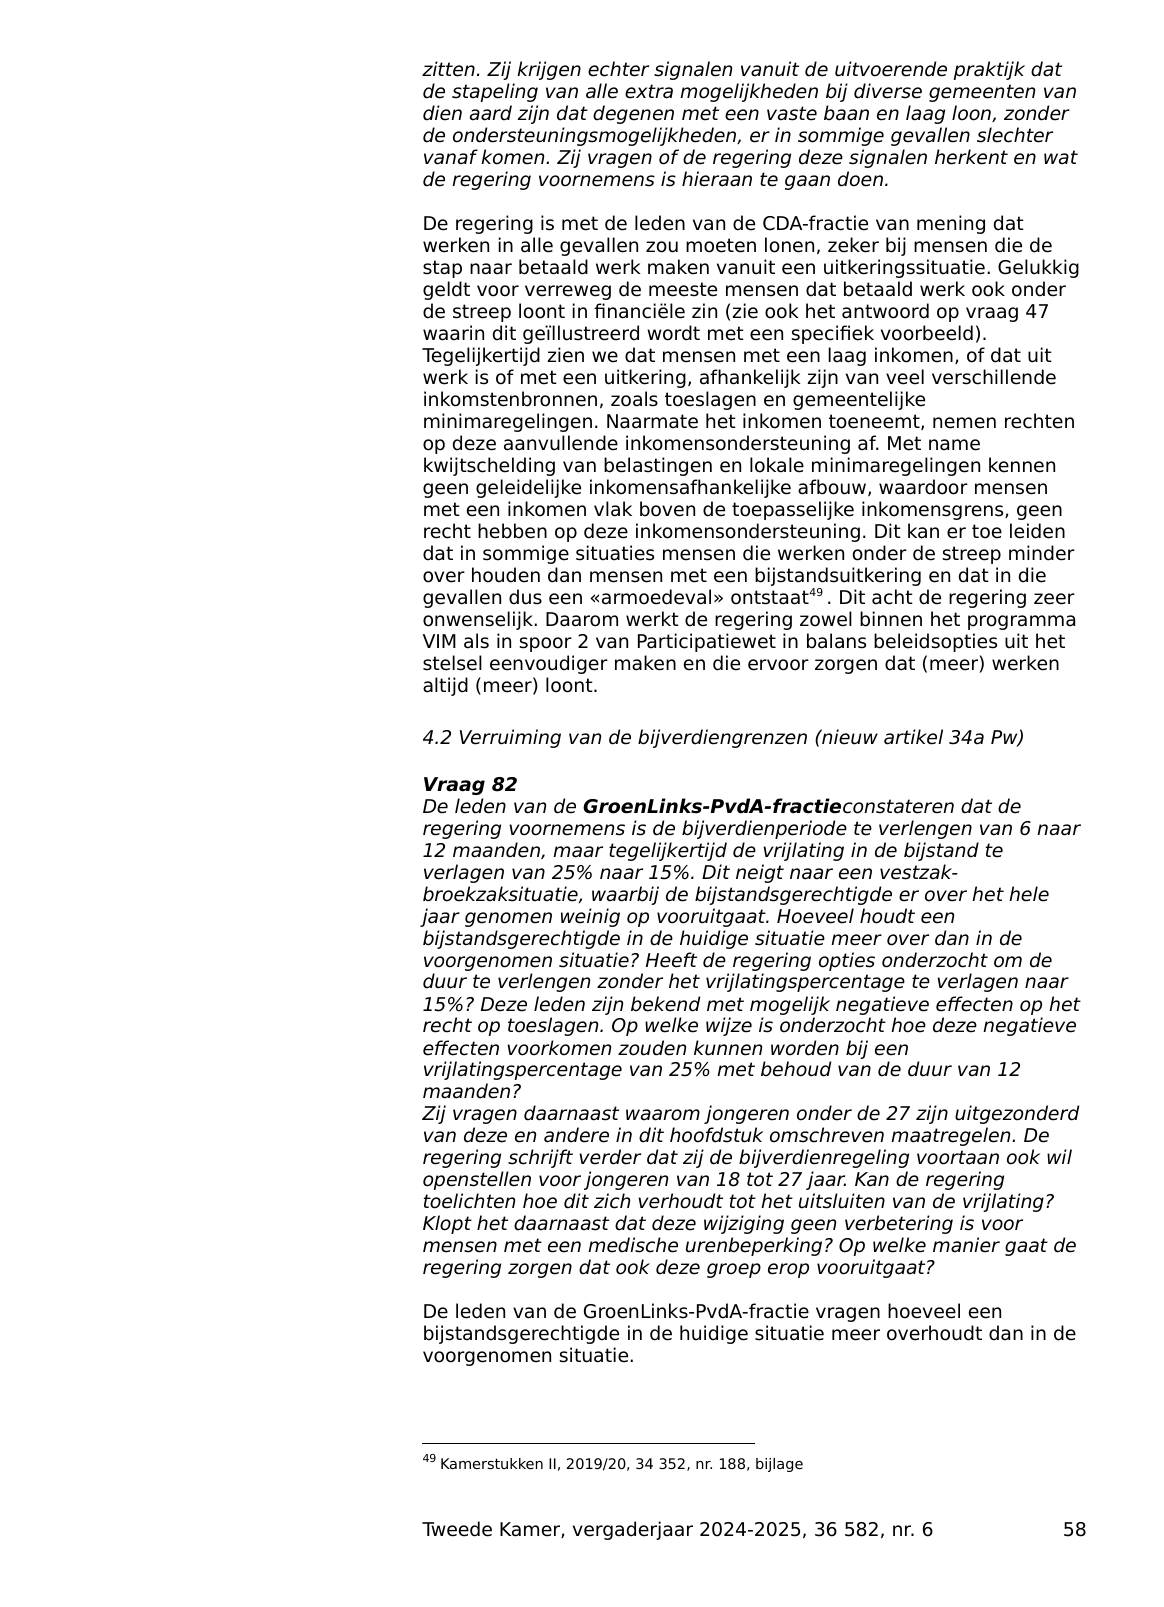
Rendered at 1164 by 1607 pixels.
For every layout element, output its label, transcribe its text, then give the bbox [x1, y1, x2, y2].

text De regering is met de leden van de CDA-fractie van mening dat werken in alle gevallen zou moeten lonen, zeker bij mensen die de stap naar betaald werk maken vanuit een uitkeringssituatie. Gelukkig geldt voor verreweg de meeste mensen dat betaald werk ook onder de streep loont in financiële zin (zie ook het antwoord op vraag 47 waarin dit geïllustreerd wordt met een specifiek voorbeeld). Tegelijkertijd zien we dat mensen met een laag inkomen, of dat uit werk is of met een uitkering, afhankelijk zijn van veel verschillende inkomstenbronnen, zoals toeslagen en gemeentelijke minimaregelingen. Naarmate het inkomen toeneemt, nemen rechten op deze aanvullende inkomensondersteuning af. Met name kwijtschelding van belastingen en lokale minimaregelingen kennen geen geleidelijke inkomensafhankelijke afbouw, waardoor mensen met een inkomen vlak boven de toepasselijke inkomensgrens, geen recht hebben op deze inkomensondersteuning. Dit kan er toe leiden dat in sommige situaties mensen die werken onder de streep minder over houden dan mensen met een bijstandsuitkering en dat in die gevallen dus een «armoedeval» ontstaat. Dit acht de regering zeer onwenselijk. Daarom werkt de regering zowel binnen het programma VIM als in spoor 2 van Participatiewet in balans beleidsopties uit het stelsel eenvoudiger maken en die ervoor zorgen dat (meer) werken altijd (meer) loont. [422, 213, 1087, 697]
text Kamerstukken II, 2019/20, 34 352, nr. 188, bijlage [422, 1452, 1087, 1474]
text Zij vragen daarnaast waarom jongeren onder de 27 zijn uitgezonderd van deze en andere in dit hoofdstuk omschreven maatregelen. De regering schrijft verder dat zij de bijverdienregeling voortaan ook wil openstellen voor jongeren van 18 tot 27 jaar. Kan de regering toelichten hoe dit zich verhoudt tot het uitsluiten van de vrijlating? Klopt het daarnaast dat deze wijziging geen verbetering is voor mensen met een medische urenbeperking? Op welke manier gaat de regering zorgen dat ook deze groep erop vooruitgaat? [422, 1103, 1087, 1279]
text De leden van de GroenLinks-PvdA-fractieconstateren dat de regering voornemens is de bijverdienperiode te verlengen van 6 naar 12 maanden, maar tegelijkertijd de vrijlating in de bijstand te verlagen van 25% naar 15%. Dit neigt naar een vestzak-broekzaksituatie, waarbij de bijstandsgerechtigde er over het hele jaar genomen weinig op vooruitgaat. Hoeveel houdt een bijstandsgerechtigde in de huidige situatie meer over dan in de voorgenomen situatie? Heeft de regering opties onderzocht om de duur te verlengen zonder het vrijlatingspercentage te verlagen naar 15%? Deze leden zijn bekend met mogelijk negatieve effecten op het recht op toeslagen. Op welke wijze is onderzocht hoe deze negatieve effecten voorkomen zouden kunnen worden bij een vrijlatingspercentage van 25% met behoud van de duur van 12 maanden? [422, 796, 1087, 1103]
subtitle 4.2 Verruiming van de bijverdiengrenzen (nieuw artikel 34a Pw) [422, 727, 1087, 749]
text De leden van de GroenLinks-PvdA-fractie vragen hoeveel een bijstandsgerechtigde in de huidige situatie meer overhoudt dan in de voorgenomen situatie. [422, 1301, 1087, 1367]
text zitten. Zij krijgen echter signalen vanuit de uitvoerende praktijk dat de stapeling van alle extra mogelijkheden bij diverse gemeenten van dien aard zijn dat degenen met een vaste baan en laag loon, zonder de ondersteuningsmogelijkheden, er in sommige gevallen slechter vanaf komen. Zij vragen of de regering deze signalen herkent en wat de regering voornemens is hieraan te gaan doen. [422, 59, 1087, 191]
text Vraag 82 [422, 774, 1087, 796]
